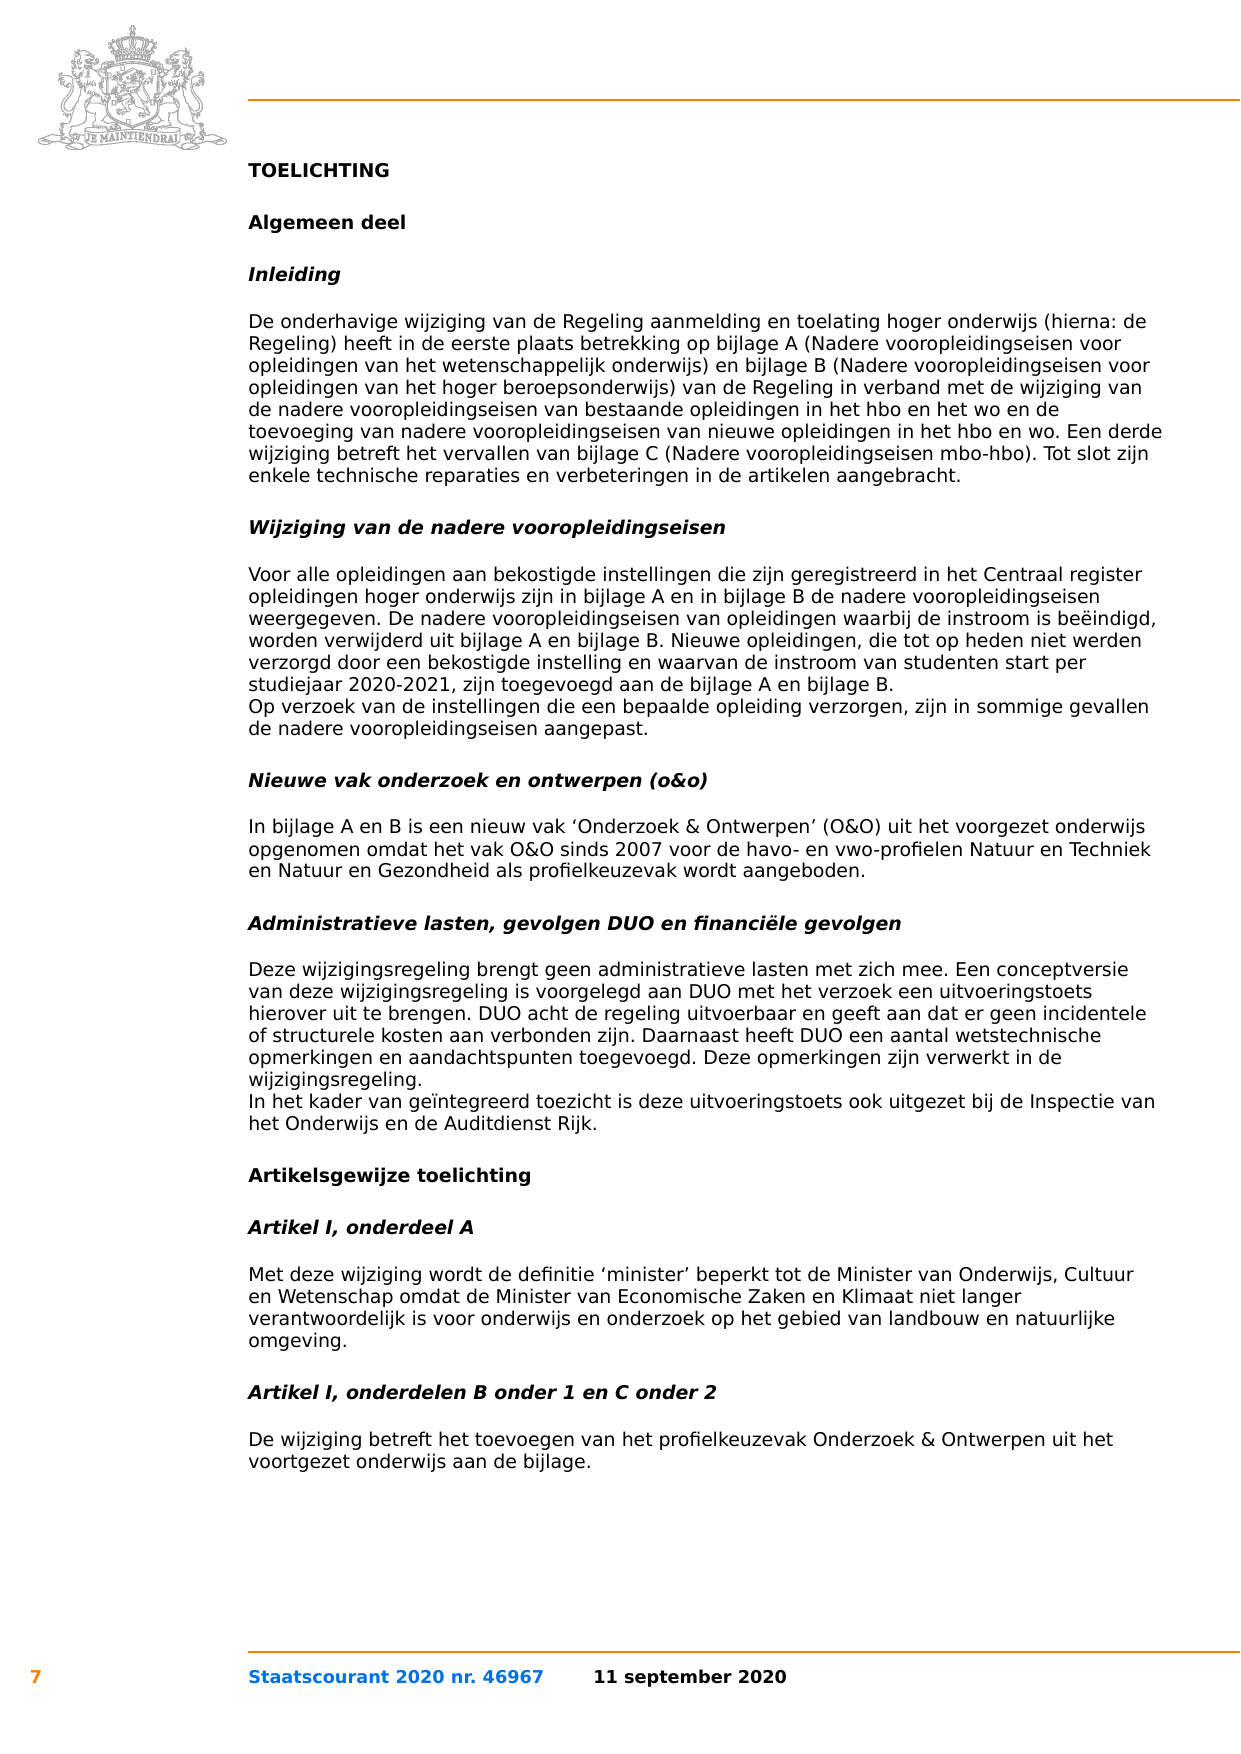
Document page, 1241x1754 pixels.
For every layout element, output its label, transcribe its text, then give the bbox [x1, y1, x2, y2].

text Deze wijzigingsregeling brengt geen administratieve lasten met zich mee. Een conceptversie van deze wijzigingsregeling is voorgelegd aan DUO met het verzoek een uitvoeringstoets hierover uit te brengen. DUO acht de regeling uitvoerbaar en geeft aan dat er geen incidentele of structurele kosten aan verbonden zijn. Daarnaast heeft DUO een aantal wetstechnische opmerkingen en aandachtspunten toegevoegd. Deze opmerkingen zijn verwerkt in de wijzigingsregeling. [248, 959, 1163, 1091]
subtitle Artikel I, onderdelen B onder 1 en C onder 2 [248, 1382, 1163, 1404]
subtitle Administratieve lasten, gevolgen DUO en financiële gevolgen [248, 912, 1163, 934]
text De onderhavige wijziging van de Regeling aanmelding en toelating hoger onderwijs (hierna: de Regeling) heeft in de eerste plaats betrekking op bijlage A (Nadere vooropleidingseisen voor opleidingen van het wetenschappelijk onderwijs) en bijlage B (Nadere vooropleidingseisen voor opleidingen van het hoger beroepsonderwijs) van de Regeling in verband met de wijziging van de nadere vooropleidingseisen van bestaande opleidingen in het hbo en het wo en de toevoeging van nadere vooropleidingseisen van nieuwe opleidingen in het hbo en wo. Een derde wijziging betreft het vervallen van bijlage C (Nadere vooropleidingseisen mbo-hbo). Tot slot zijn enkele technische reparaties en verbeteringen in de artikelen aangebracht. [248, 311, 1163, 487]
text Op verzoek van de instellingen die een bepaalde opleiding verzorgen, zijn in sommige gevallen de nadere vooropleidingseisen aangepast. [248, 696, 1163, 739]
text In bijlage A en B is een nieuw vak ‘Onderzoek & Ontwerpen’ (O&O) uit het voorgezet onderwijs opgenomen omdat het vak O&O sinds 2007 voor de havo- en vwo-profielen Natuur en Techniek en Natuur en Gezondheid als profielkeuzevak wordt aangeboden. [248, 816, 1163, 882]
subtitle Inleiding [248, 264, 1163, 286]
picture [38, 25, 227, 150]
subtitle Artikel I, onderdeel A [248, 1217, 1163, 1239]
text In het kader van geïntegreerd toezicht is deze uitvoeringstoets ook uitgezet bij de Inspectie van het Onderwijs en de Auditdienst Rijk. [248, 1091, 1163, 1135]
subtitle Wijziging van de nadere vooropleidingseisen [248, 517, 1163, 539]
subtitle Artikelsgewijze toelichting [248, 1165, 1163, 1187]
subtitle TOELICHTING [248, 160, 1163, 182]
subtitle Algemeen deel [248, 212, 1163, 234]
text Voor alle opleidingen aan bekostigde instellingen die zijn geregistreerd in het Centraal register opleidingen hoger onderwijs zijn in bijlage A en in bijlage B de nadere vooropleidingseisen weergegeven. De nadere vooropleidingseisen van opleidingen waarbij de instroom is beëindigd, worden verwijderd uit bijlage A en bijlage B. Nieuwe opleidingen, die tot op heden niet werden verzorgd door een bekostigde instelling en waarvan de instroom van studenten start per studiejaar 2020-2021, zijn toegevoegd aan de bijlage A en bijlage B. [248, 564, 1163, 696]
text Met deze wijziging wordt de definitie ‘minister’ beperkt tot de Minister van Onderwijs, Cultuur en Wetenschap omdat de Minister van Economische Zaken en Klimaat niet langer verantwoordelijk is voor onderwijs en onderzoek op het gebied van landbouw en natuurlijke omgeving. [248, 1264, 1163, 1352]
subtitle Nieuwe vak onderzoek en ontwerpen (o&o) [248, 769, 1163, 791]
text De wijziging betreft het toevoegen van het profielkeuzevak Onderzoek & Ontwerpen uit het voortgezet onderwijs aan de bijlage. [248, 1429, 1163, 1473]
